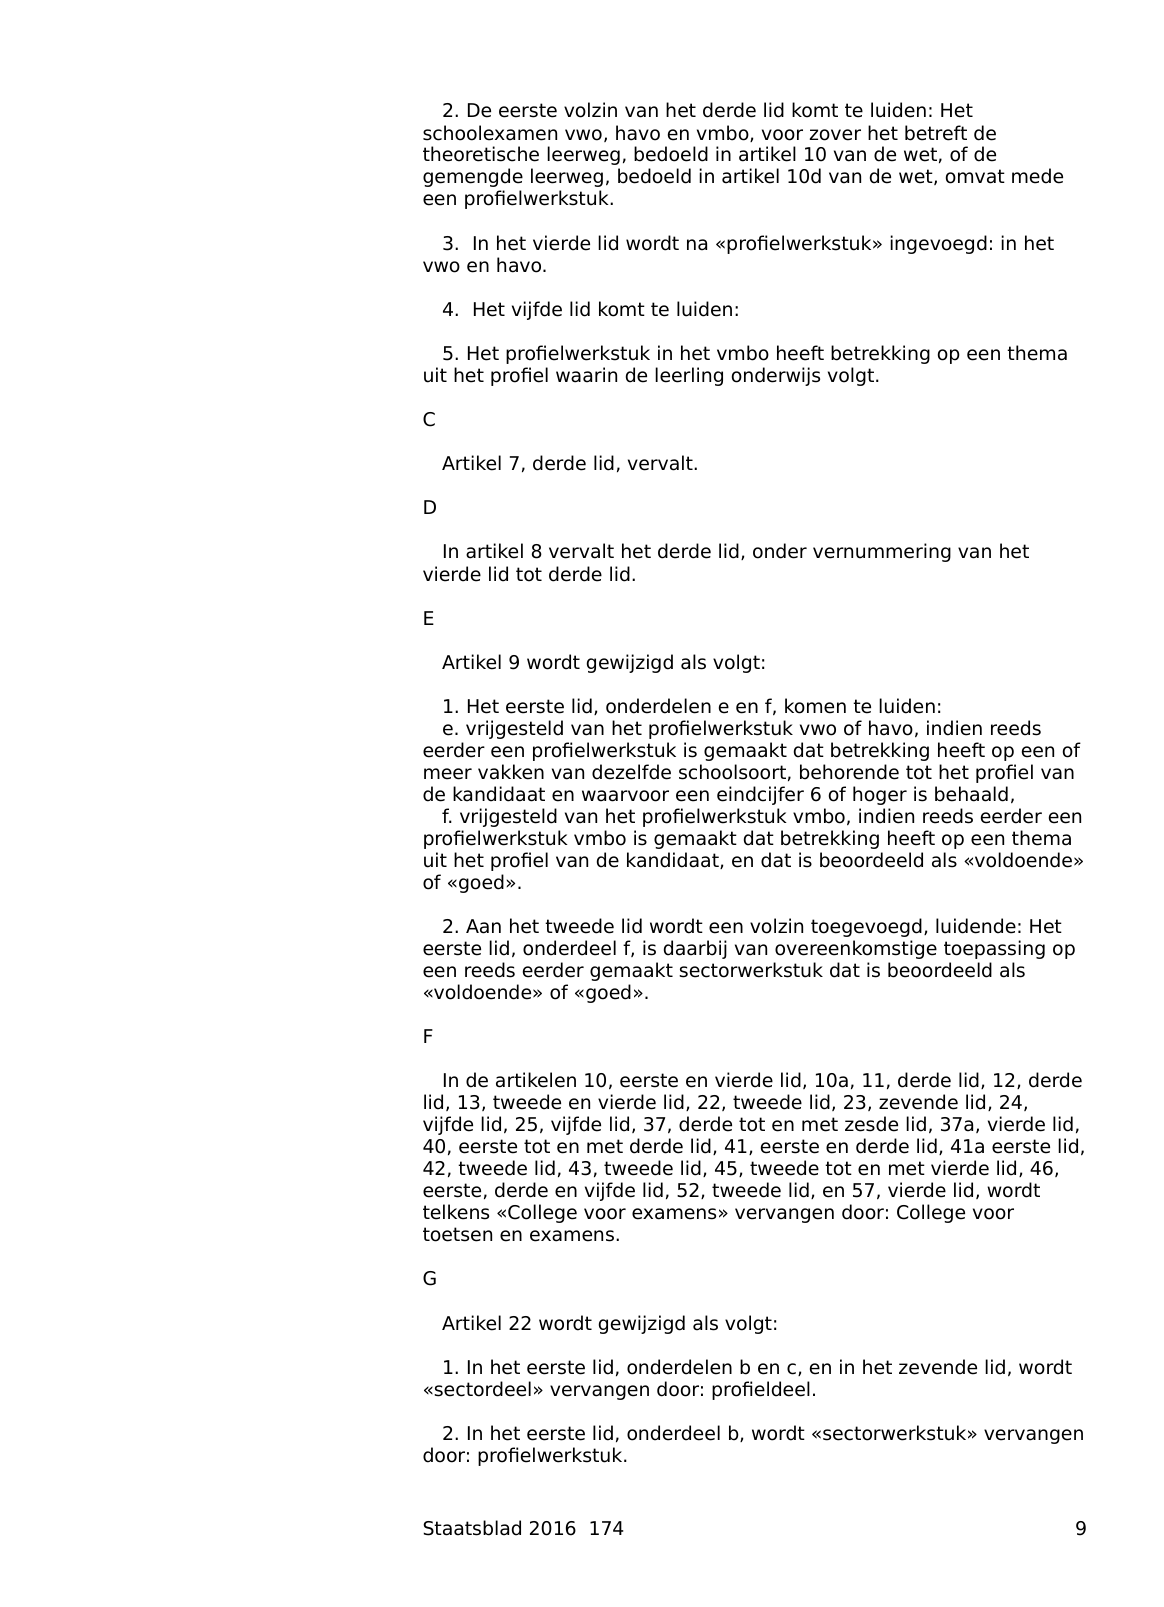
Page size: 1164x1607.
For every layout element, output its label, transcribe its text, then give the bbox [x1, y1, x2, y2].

text F [422, 1026, 1087, 1048]
text e. vrijgesteld van het profielwerkstuk vwo of havo, indien reeds eerder een profielwerkstuk is gemaakt dat betrekking heeft op een of meer vakken van dezelfde schoolsoort, behorende tot het profiel van de kandidaat en waarvoor een eindcijfer 6 of hoger is behaald, [422, 718, 1087, 806]
text E [422, 608, 1087, 629]
text D [422, 497, 1087, 519]
text 2. Aan het tweede lid wordt een volzin toegevoegd, luidende: Het eerste lid, onderdeel f, is daarbij van overeenkomstige toepassing op een reeds eerder gemaakt sectorwerkstuk dat is beoordeeld als «voldoende» of «goed». [422, 916, 1087, 1004]
text f. vrijgesteld van het profielwerkstuk vmbo, indien reeds eerder een profielwerkstuk vmbo is gemaakt dat betrekking heeft op een thema uit het profiel van de kandidaat, en dat is beoordeeld als «voldoende» of «goed». [422, 806, 1087, 894]
text Artikel 7, derde lid, vervalt. [422, 453, 1087, 475]
text Artikel 9 wordt gewijzigd als volgt: [422, 652, 1087, 674]
text 5. Het profielwerkstuk in het vmbo heeft betrekking op een thema uit het profiel waarin de leerling onderwijs volgt. [422, 343, 1087, 387]
text G [422, 1268, 1087, 1290]
text C [422, 409, 1087, 431]
text 1. In het eerste lid, onderdelen b en c, en in het zevende lid, wordt «sectordeel» vervangen door: profieldeel. [422, 1357, 1087, 1401]
text 4. Het vijfde lid komt te luiden: [422, 299, 1087, 321]
text 2. In het eerste lid, onderdeel b, wordt «sectorwerkstuk» vervangen door: profielwerkstuk. [422, 1423, 1087, 1467]
text 2. De eerste volzin van het derde lid komt te luiden: Het schoolexamen vwo, havo en vmbo, voor zover het betreft de theoretische leerweg, bedoeld in artikel 10 van de wet, of de gemengde leerweg, bedoeld in artikel 10d van de wet, omvat mede een profielwerkstuk. [422, 100, 1087, 210]
text 3. In het vierde lid wordt na «profielwerkstuk» ingevoegd: in het vwo en havo. [422, 232, 1087, 276]
text In de artikelen 10, eerste en vierde lid, 10a, 11, derde lid, 12, derde lid, 13, tweede en vierde lid, 22, tweede lid, 23, zevende lid, 24, vijfde lid, 25, vijfde lid, 37, derde tot en met zesde lid, 37a, vierde lid, 40, eerste tot en met derde lid, 41, eerste en derde lid, 41a eerste lid, 42, tweede lid, 43, tweede lid, 45, tweede tot en met vierde lid, 46, eerste, derde en vijfde lid, 52, tweede lid, en 57, vierde lid, wordt telkens «College voor examens» vervangen door: College voor toetsen en examens. [422, 1070, 1087, 1246]
text In artikel 8 vervalt het derde lid, onder vernummering van het vierde lid tot derde lid. [422, 541, 1087, 585]
text 1. Het eerste lid, onderdelen e en f, komen te luiden: [422, 696, 1087, 718]
text Artikel 22 wordt gewijzigd als volgt: [422, 1312, 1087, 1334]
